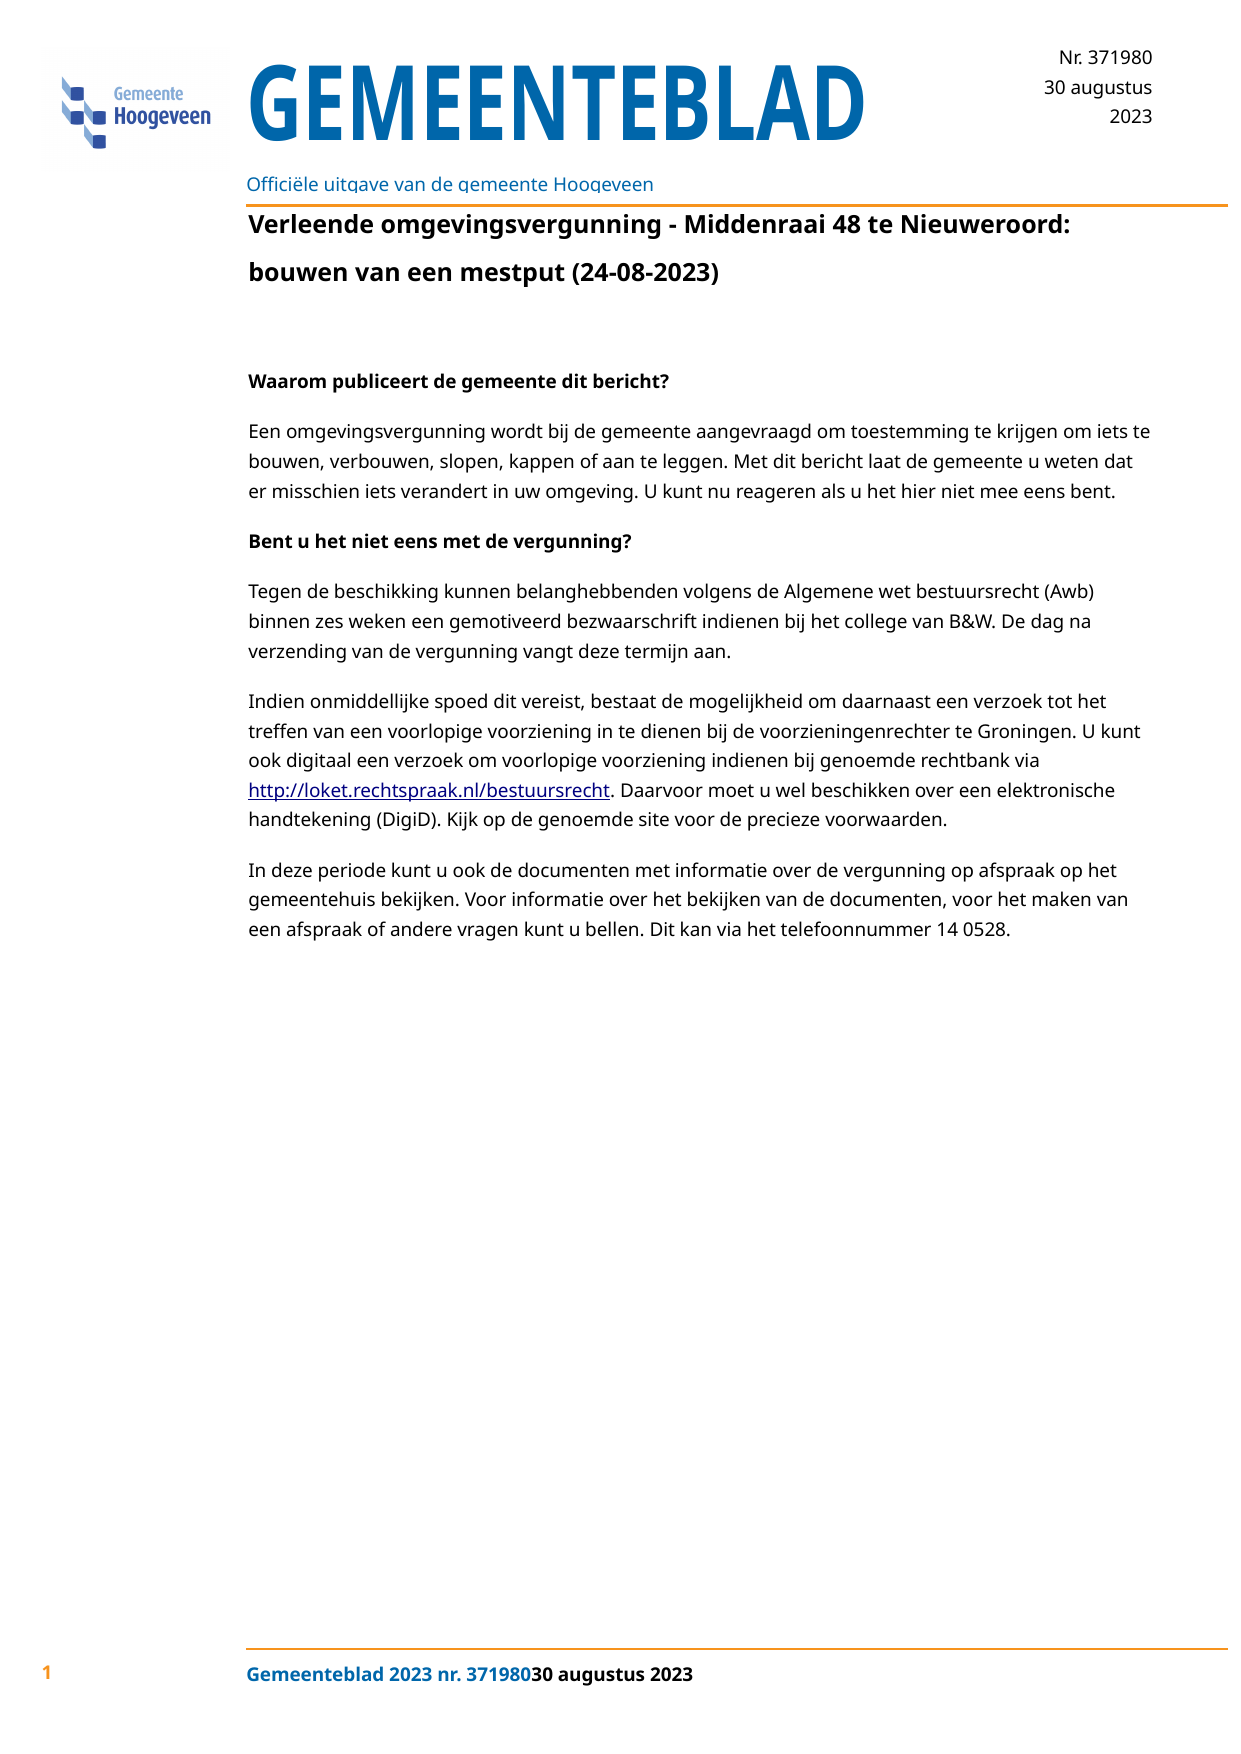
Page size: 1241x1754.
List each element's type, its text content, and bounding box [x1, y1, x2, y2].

text Indien onmiddellijke spoed dit vereist, bestaat de mogelijkheid om daarnaast een verzoek tot het treffen van een voorlopige voorziening in te dienen bij de voorzieningenrechter te Groningen. U kunt ook digitaal een verzoek om voorlopige voorziening indienen bij genoemde rechtbank via http://loket.rechtspraak.nl/bestuursrecht. Daarvoor moet u wel beschikken over een elektronische handtekening (DigiD). Kijk op de genoemde site voor de precieze voorwaarden. [248, 688, 1152, 832]
text Waarom publiceert de gemeente dit bericht? [248, 368, 1152, 394]
text Bent u het niet eens met de vergunning? [248, 528, 1152, 554]
text Tegen de beschikking kunnen belanghebbenden volgens de Algemene wet bestuursrecht (Awb) binnen zes weken een gemotiveerd bezwaarschrift indienen bij het college van B&W. De dag na verzending van de vergunning vangt deze termijn aan. [248, 579, 1152, 664]
text Een omgevingsvergunning wordt bij de gemeente aangevraagd om toestemming te krijgen om iets te bouwen, verbouwen, slopen, kappen of aan te leggen. Met dit bericht laat de gemeente u weten dat er misschien iets verandert in uw omgeving. U kunt nu reageren als u het hier niet mee eens bent. [248, 419, 1152, 504]
text Verleende omgevingsvergunning - Middenraai 48 te Nieuweroord: bouwen van een mestput (24-08-2023) [248, 207, 1152, 288]
picture [41, 47, 231, 172]
text In deze periode kunt u ook de documenten met informatie over de vergunning op afspraak op het gemeentehuis bekijken. Voor informatie over het bekijken van de documenten, voor het maken van een afspraak of andere vragen kunt u bellen. Dit kan via het telefoonnummer 14 0528. [248, 857, 1152, 942]
